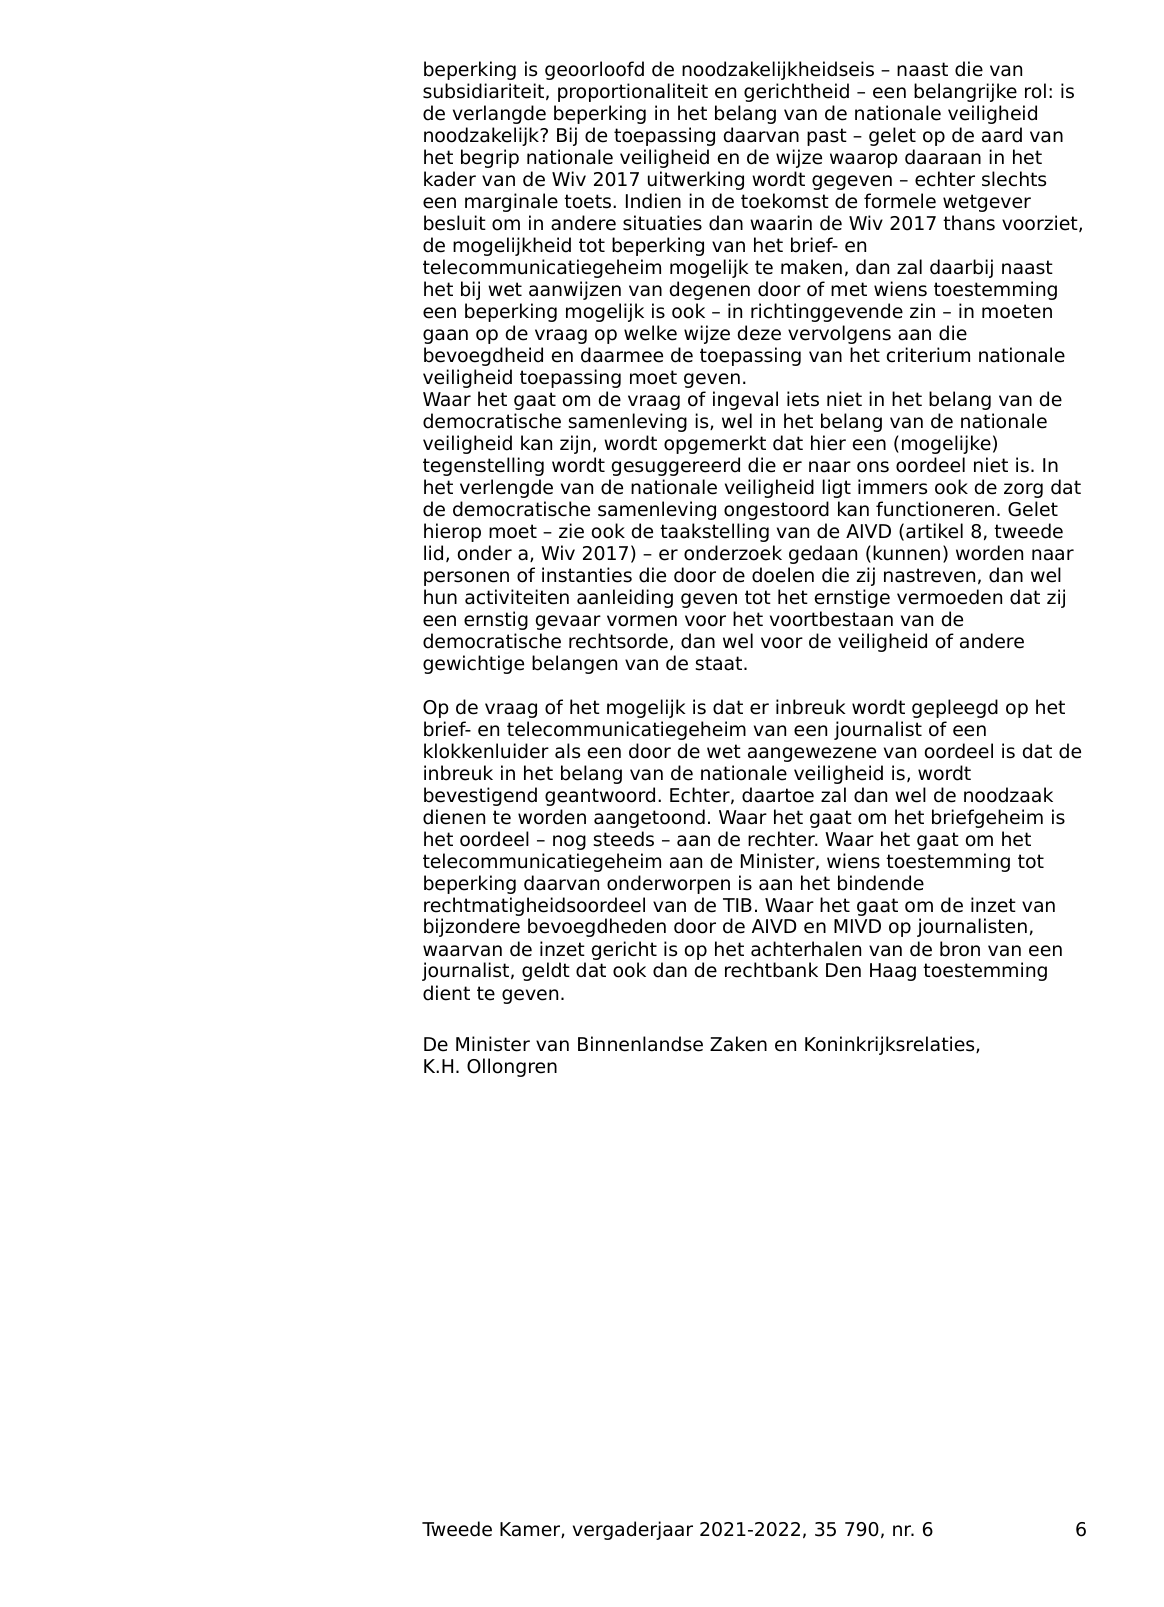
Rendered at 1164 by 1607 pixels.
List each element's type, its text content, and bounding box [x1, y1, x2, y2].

text Waar het gaat om de vraag of ingeval iets niet in het belang van de democratische samenleving is, wel in het belang van de nationale veiligheid kan zijn, wordt opgemerkt dat hier een (mogelijke) tegenstelling wordt gesuggereerd die er naar ons oordeel niet is. In het verlengde van de nationale veiligheid ligt immers ook de zorg dat de democratische samenleving ongestoord kan functioneren. Gelet hierop moet – zie ook de taakstelling van de AIVD (artikel 8, tweede lid, onder a, Wiv 2017) – er onderzoek gedaan (kunnen) worden naar personen of instanties die door de doelen die zij nastreven, dan wel hun activiteiten aanleiding geven tot het ernstige vermoeden dat zij een ernstig gevaar vormen voor het voortbestaan van de democratische rechtsorde, dan wel voor de veiligheid of andere gewichtige belangen van de staat. [422, 389, 1087, 674]
text Op de vraag of het mogelijk is dat er inbreuk wordt gepleegd op het brief- en telecommunicatiegeheim van een journalist of een klokkenluider als een door de wet aangewezene van oordeel is dat de inbreuk in het belang van de nationale veiligheid is, wordt bevestigend geantwoord. Echter, daartoe zal dan wel de noodzaak dienen te worden aangetoond. Waar het gaat om het briefgeheim is het oordeel – nog steeds – aan de rechter. Waar het gaat om het telecommunicatiegeheim aan de Minister, wiens toestemming tot beperking daarvan onderworpen is aan het bindende rechtmatigheidsoordeel van de TIB. Waar het gaat om de inzet van bijzondere bevoegdheden door de AIVD en MIVD op journalisten, waarvan de inzet gericht is op het achterhalen van de bron van een journalist, geldt dat ook dan de rechtbank Den Haag toestemming dient te geven. [422, 697, 1087, 1004]
text beperking is geoorloofd de noodzakelijkheidseis – naast die van subsidiariteit, proportionaliteit en gerichtheid – een belangrijke rol: is de verlangde beperking in het belang van de nationale veiligheid noodzakelijk? Bij de toepassing daarvan past – gelet op de aard van het begrip nationale veiligheid en de wijze waarop daaraan in het kader van de Wiv 2017 uitwerking wordt gegeven – echter slechts een marginale toets. Indien in de toekomst de formele wetgever besluit om in andere situaties dan waarin de Wiv 2017 thans voorziet, de mogelijkheid tot beperking van het brief- en telecommunicatiegeheim mogelijk te maken, dan zal daarbij naast het bij wet aanwijzen van degenen door of met wiens toestemming een beperking mogelijk is ook – in richtinggevende zin – in moeten gaan op de vraag op welke wijze deze vervolgens aan die bevoegdheid en daarmee de toepassing van het criterium nationale veiligheid toepassing moet geven. [422, 59, 1087, 389]
text De Minister van Binnenlandse Zaken en Koninkrijksrelaties, K.H. Ollongren [422, 1034, 1087, 1078]
